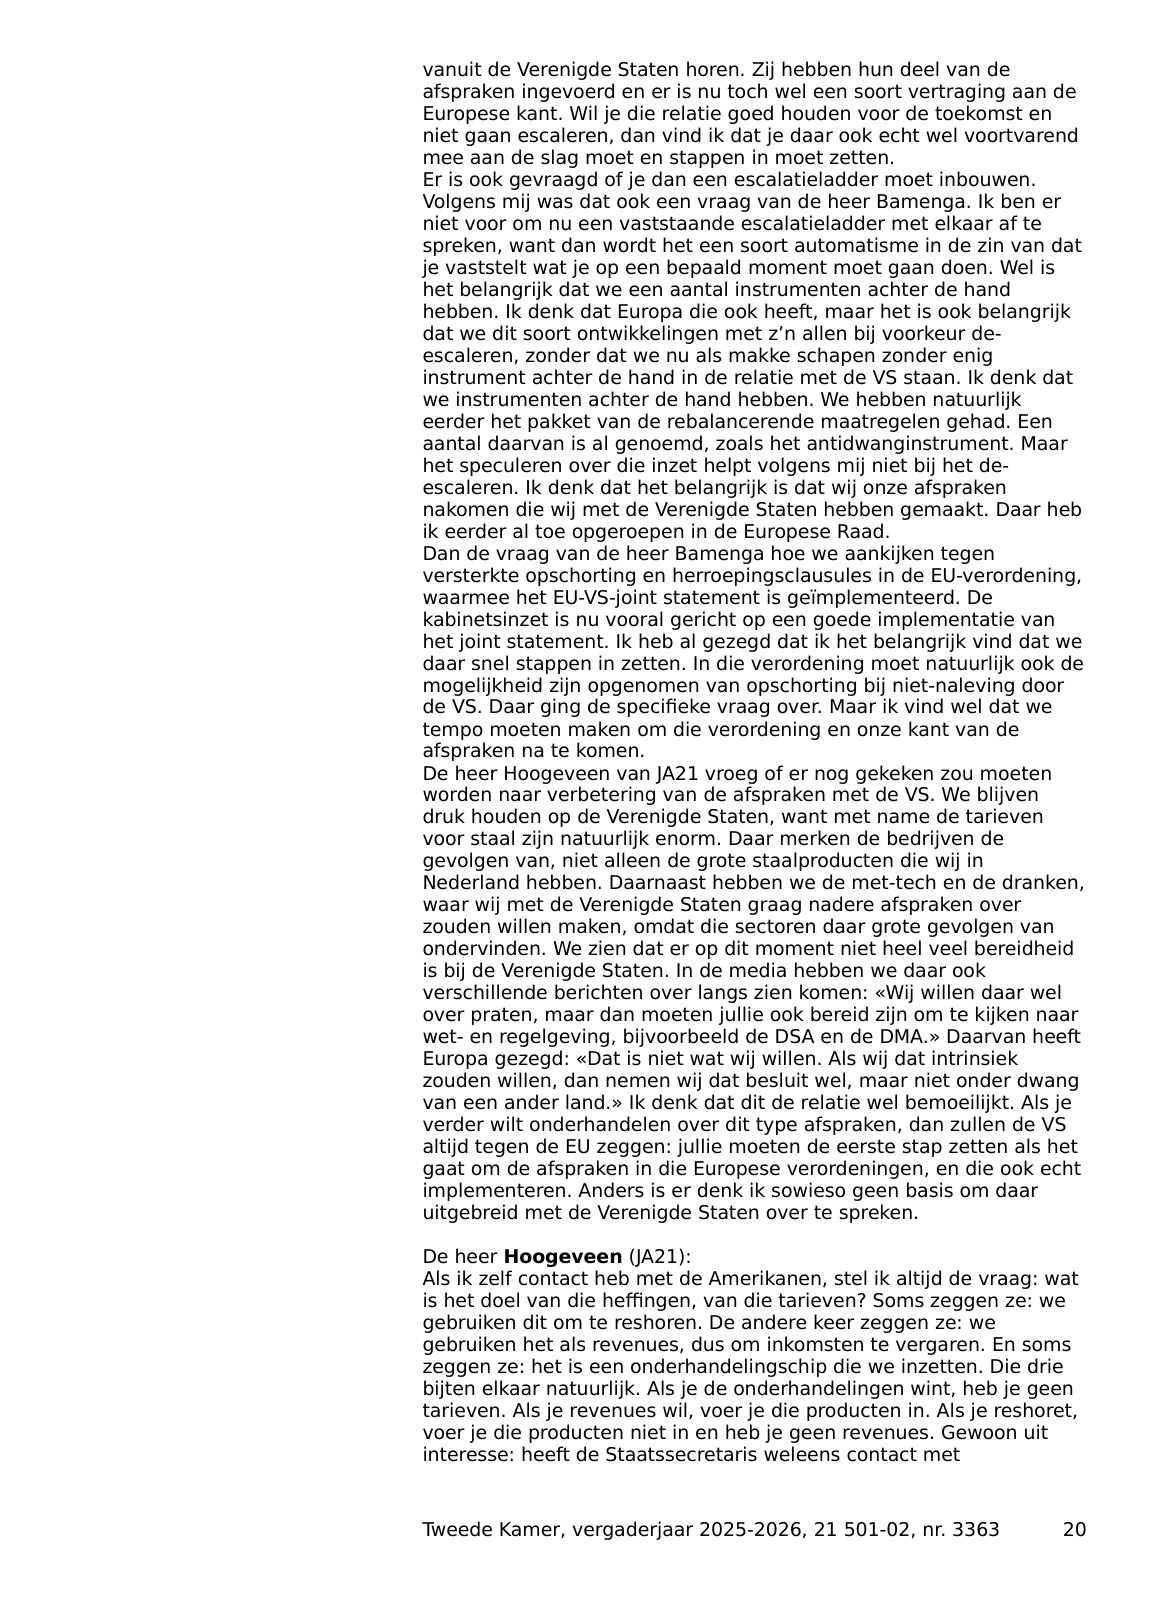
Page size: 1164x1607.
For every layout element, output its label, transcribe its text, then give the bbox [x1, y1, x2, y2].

text Als ik zelf contact heb met de Amerikanen, stel ik altijd de vraag: wat is het doel van die heffingen, van die tarieven? Soms zeggen ze: we gebruiken dit om te reshoren. De andere keer zeggen ze: we gebruiken het als revenues, dus om inkomsten te vergaren. En soms zeggen ze: het is een onderhandelingschip die we inzetten. Die drie bijten elkaar natuurlijk. Als je de onderhandelingen wint, heb je geen tarieven. Als je revenues wil, voer je die producten in. Als je reshoret, voer je die producten niet in en heb je geen revenues. Gewoon uit interesse: heeft de Staatssecretaris weleens contact met [422, 1268, 1087, 1466]
text vanuit de Verenigde Staten horen. Zij hebben hun deel van de afspraken ingevoerd en er is nu toch wel een soort vertraging aan de Europese kant. Wil je die relatie goed houden voor de toekomst en niet gaan escaleren, dan vind ik dat je daar ook echt wel voortvarend mee aan de slag moet en stappen in moet zetten. [422, 59, 1087, 169]
text De heer Hoogeveen van JA21 vroeg of er nog gekeken zou moeten worden naar verbetering van de afspraken met de VS. We blijven druk houden op de Verenigde Staten, want met name de tarieven voor staal zijn natuurlijk enorm. Daar merken de bedrijven de gevolgen van, niet alleen de grote staalproducten die wij in Nederland hebben. Daarnaast hebben we de met-tech en de dranken, waar wij met de Verenigde Staten graag nadere afspraken over zouden willen maken, omdat die sectoren daar grote gevolgen van ondervinden. We zien dat er op dit moment niet heel veel bereidheid is bij de Verenigde Staten. In de media hebben we daar ook verschillende berichten over langs zien komen: «Wij willen daar wel over praten, maar dan moeten jullie ook bereid zijn om te kijken naar wet- en regelgeving, bijvoorbeeld de DSA en de DMA.» Daarvan heeft Europa gezegd: «Dat is niet wat wij willen. Als wij dat intrinsiek zouden willen, dan nemen wij dat besluit wel, maar niet onder dwang van een ander land.» Ik denk dat dit de relatie wel bemoeilijkt. Als je verder wilt onderhandelen over dit type afspraken, dan zullen de VS altijd tegen de EU zeggen: jullie moeten de eerste stap zetten als het gaat om de afspraken in die Europese verordeningen, en die ook echt implementeren. Anders is er denk ik sowieso geen basis om daar uitgebreid met de Verenigde Staten over te spreken. [422, 762, 1087, 1224]
text Er is ook gevraagd of je dan een escalatieladder moet inbouwen. Volgens mij was dat ook een vraag van de heer Bamenga. Ik ben er niet voor om nu een vaststaande escalatieladder met elkaar af te spreken, want dan wordt het een soort automatisme in de zin van dat je vaststelt wat je op een bepaald moment moet gaan doen. Wel is het belangrijk dat we een aantal instrumenten achter de hand hebben. Ik denk dat Europa die ook heeft, maar het is ook belangrijk dat we dit soort ontwikkelingen met z’n allen bij voorkeur de-escaleren, zonder dat we nu als makke schapen zonder enig instrument achter de hand in de relatie met de VS staan. Ik denk dat we instrumenten achter de hand hebben. We hebben natuurlijk eerder het pakket van de rebalancerende maatregelen gehad. Een aantal daarvan is al genoemd, zoals het antidwanginstrument. Maar het speculeren over die inzet helpt volgens mij niet bij het de-escaleren. Ik denk dat het belangrijk is dat wij onze afspraken nakomen die wij met de Verenigde Staten hebben gemaakt. Daar heb ik eerder al toe opgeroepen in de Europese Raad. [422, 169, 1087, 543]
text De heer Hoogeveen (JA21): [422, 1246, 1087, 1268]
text Dan de vraag van de heer Bamenga hoe we aankijken tegen versterkte opschorting en herroepingsclausules in de EU-verordening, waarmee het EU-VS-joint statement is geïmplementeerd. De kabinetsinzet is nu vooral gericht op een goede implementatie van het joint statement. Ik heb al gezegd dat ik het belangrijk vind dat we daar snel stappen in zetten. In die verordening moet natuurlijk ook de mogelijkheid zijn opgenomen van opschorting bij niet-naleving door de VS. Daar ging de specifieke vraag over. Maar ik vind wel dat we tempo moeten maken om die verordening en onze kant van de afspraken na te komen. [422, 543, 1087, 762]
